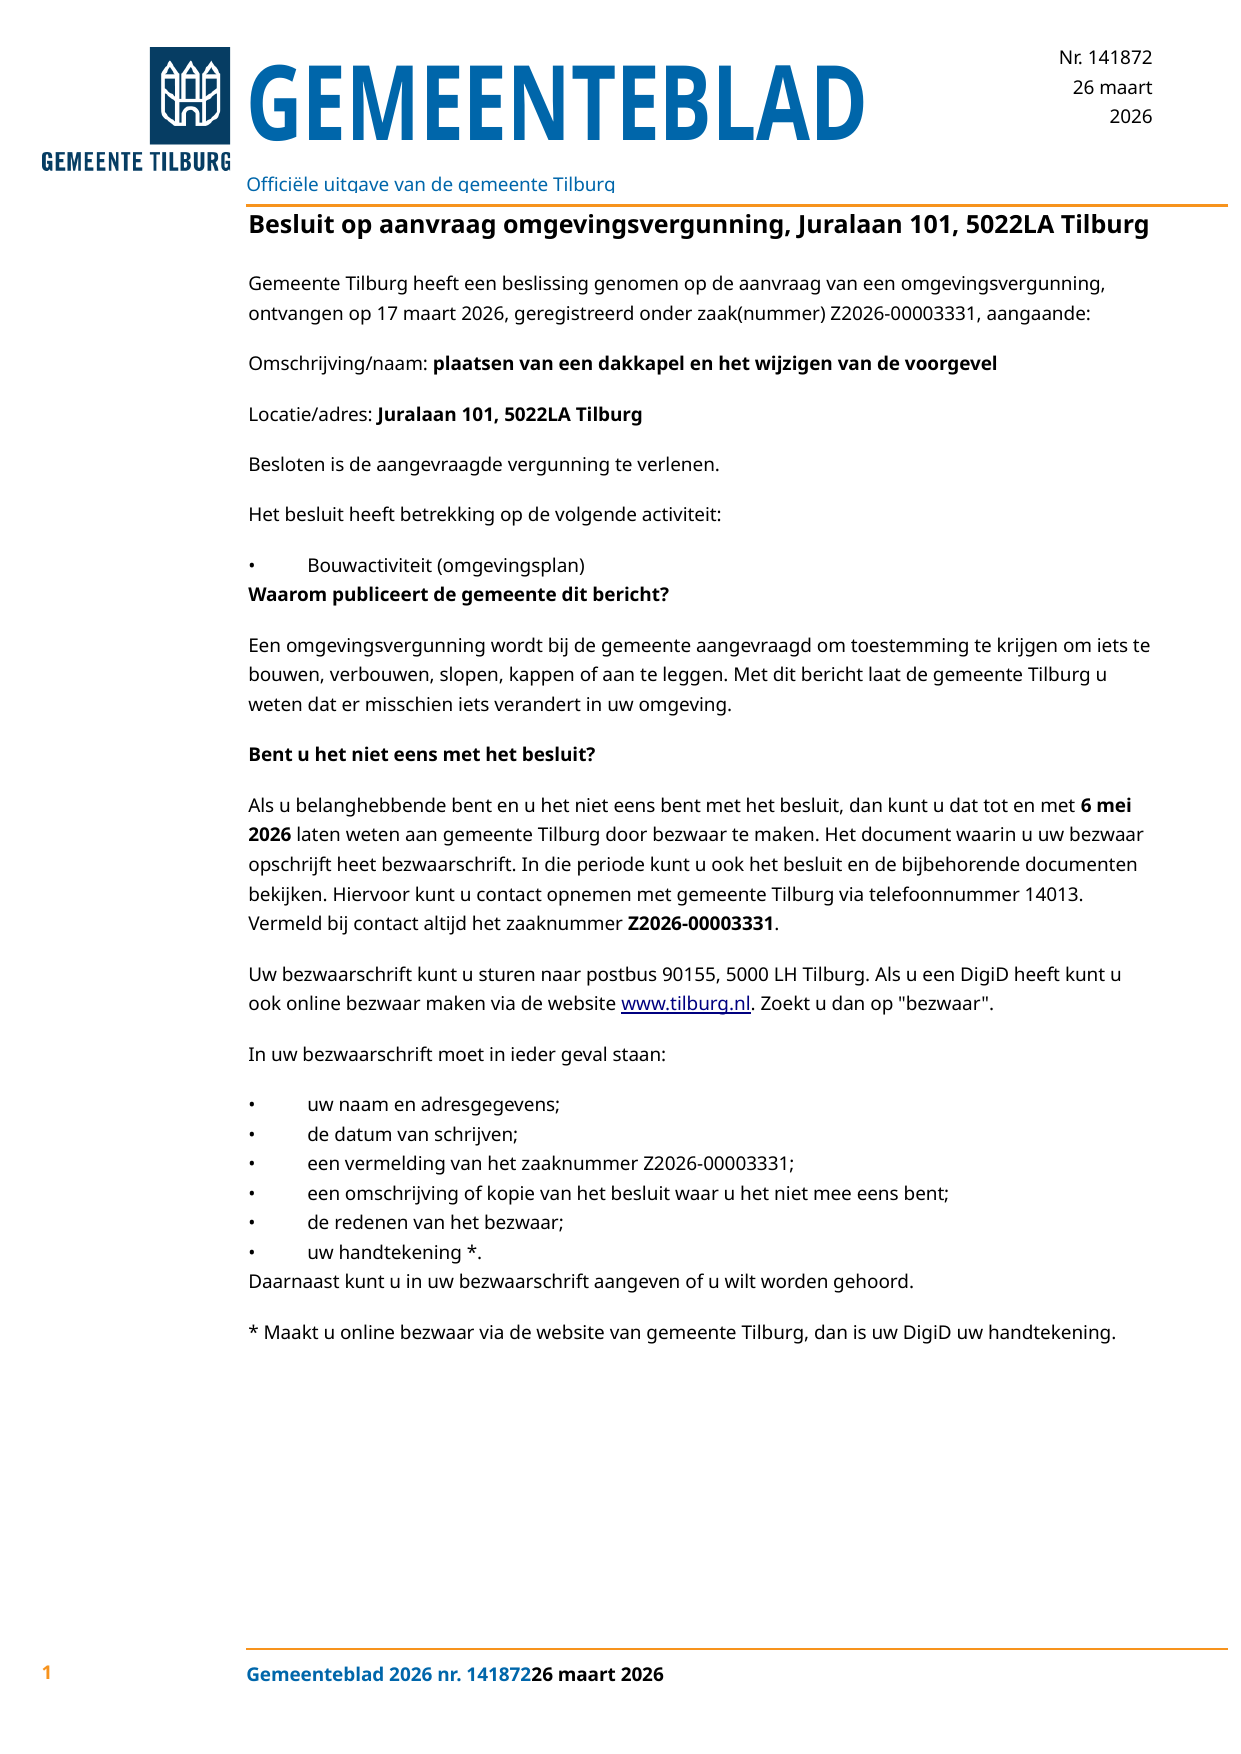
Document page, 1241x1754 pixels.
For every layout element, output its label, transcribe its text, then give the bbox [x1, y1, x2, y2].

text Waarom publiceert de gemeente dit bericht? [248, 582, 1152, 607]
text Uw bezwaarschrift kunt u sturen naar postbus 90155, 5000 LH Tilburg. Als u een DigiD heeft kunt u ook online bezwaar maken via de website www.tilburg.nl. Zoekt u dan op "bezwaar". [248, 961, 1152, 1016]
text Gemeente Tilburg heeft een beslissing genomen op de aanvraag van een omgevingsvergunning, ontvangen op 17 maart 2026, geregistreerd onder zaak(nummer) Z2026-00003331, aangaande: [248, 270, 1152, 326]
list Bouwactiviteit (omgevingsplan) [248, 552, 1152, 578]
text * Maakt u online bezwaar via de website van gemeente Tilburg, dan is uw DigiD uw handtekening. [248, 1319, 1152, 1345]
text Bent u het niet eens met het besluit? [248, 742, 1152, 767]
list de redenen van het bezwaar; [248, 1209, 1152, 1235]
text In uw bezwaarschrift moet in ieder geval staan: [248, 1041, 1152, 1066]
text Besluit op aanvraag omgevingsvergunning, Juralaan 101, 5022LA Tilburg [248, 207, 1152, 241]
list de datum van schrijven; [248, 1121, 1152, 1146]
list een vermelding van het zaaknummer Z2026-00003331; [248, 1150, 1152, 1176]
list een omschrijving of kopie van het besluit waar u het niet mee eens bent; [248, 1180, 1152, 1206]
list uw naam en adresgegevens; [248, 1091, 1152, 1117]
text Een omgevingsvergunning wordt bij de gemeente aangevraagd om toestemming te krijgen om iets te bouwen, verbouwen, slopen, kappen of aan te leggen. Met dit bericht laat de gemeente Tilburg u weten dat er misschien iets verandert in uw omgeving. [248, 632, 1152, 717]
picture [41, 47, 231, 172]
list uw handtekening *. [248, 1239, 1152, 1265]
text Locatie/adres: Juralaan 101, 5022LA Tilburg [248, 401, 1152, 426]
text Het besluit heeft betrekking op de volgende activiteit: [248, 502, 1152, 527]
text Daarnaast kunt u in uw bezwaarschrift aangeven of u wilt worden gehoord. [248, 1269, 1152, 1294]
text Besloten is de aangevraagde vergunning te verlenen. [248, 451, 1152, 477]
text Omschrijving/naam: plaatsen van een dakkapel en het wijzigen van de voorgevel [248, 350, 1152, 376]
text Als u belanghebbende bent en u het niet eens bent met het besluit, dan kunt u dat tot en met 6 mei 2026 laten weten aan gemeente Tilburg door bezwaar te maken. Het document waarin u uw bezwaar opschrijft heet bezwaarschrift. In die periode kunt u ook het besluit en de bijbehorende documenten bekijken. Hiervoor kunt u contact opnemen met gemeente Tilburg via telefoonnummer 14013. Vermeld bij contact altijd het zaaknummer Z2026-00003331. [248, 792, 1152, 936]
